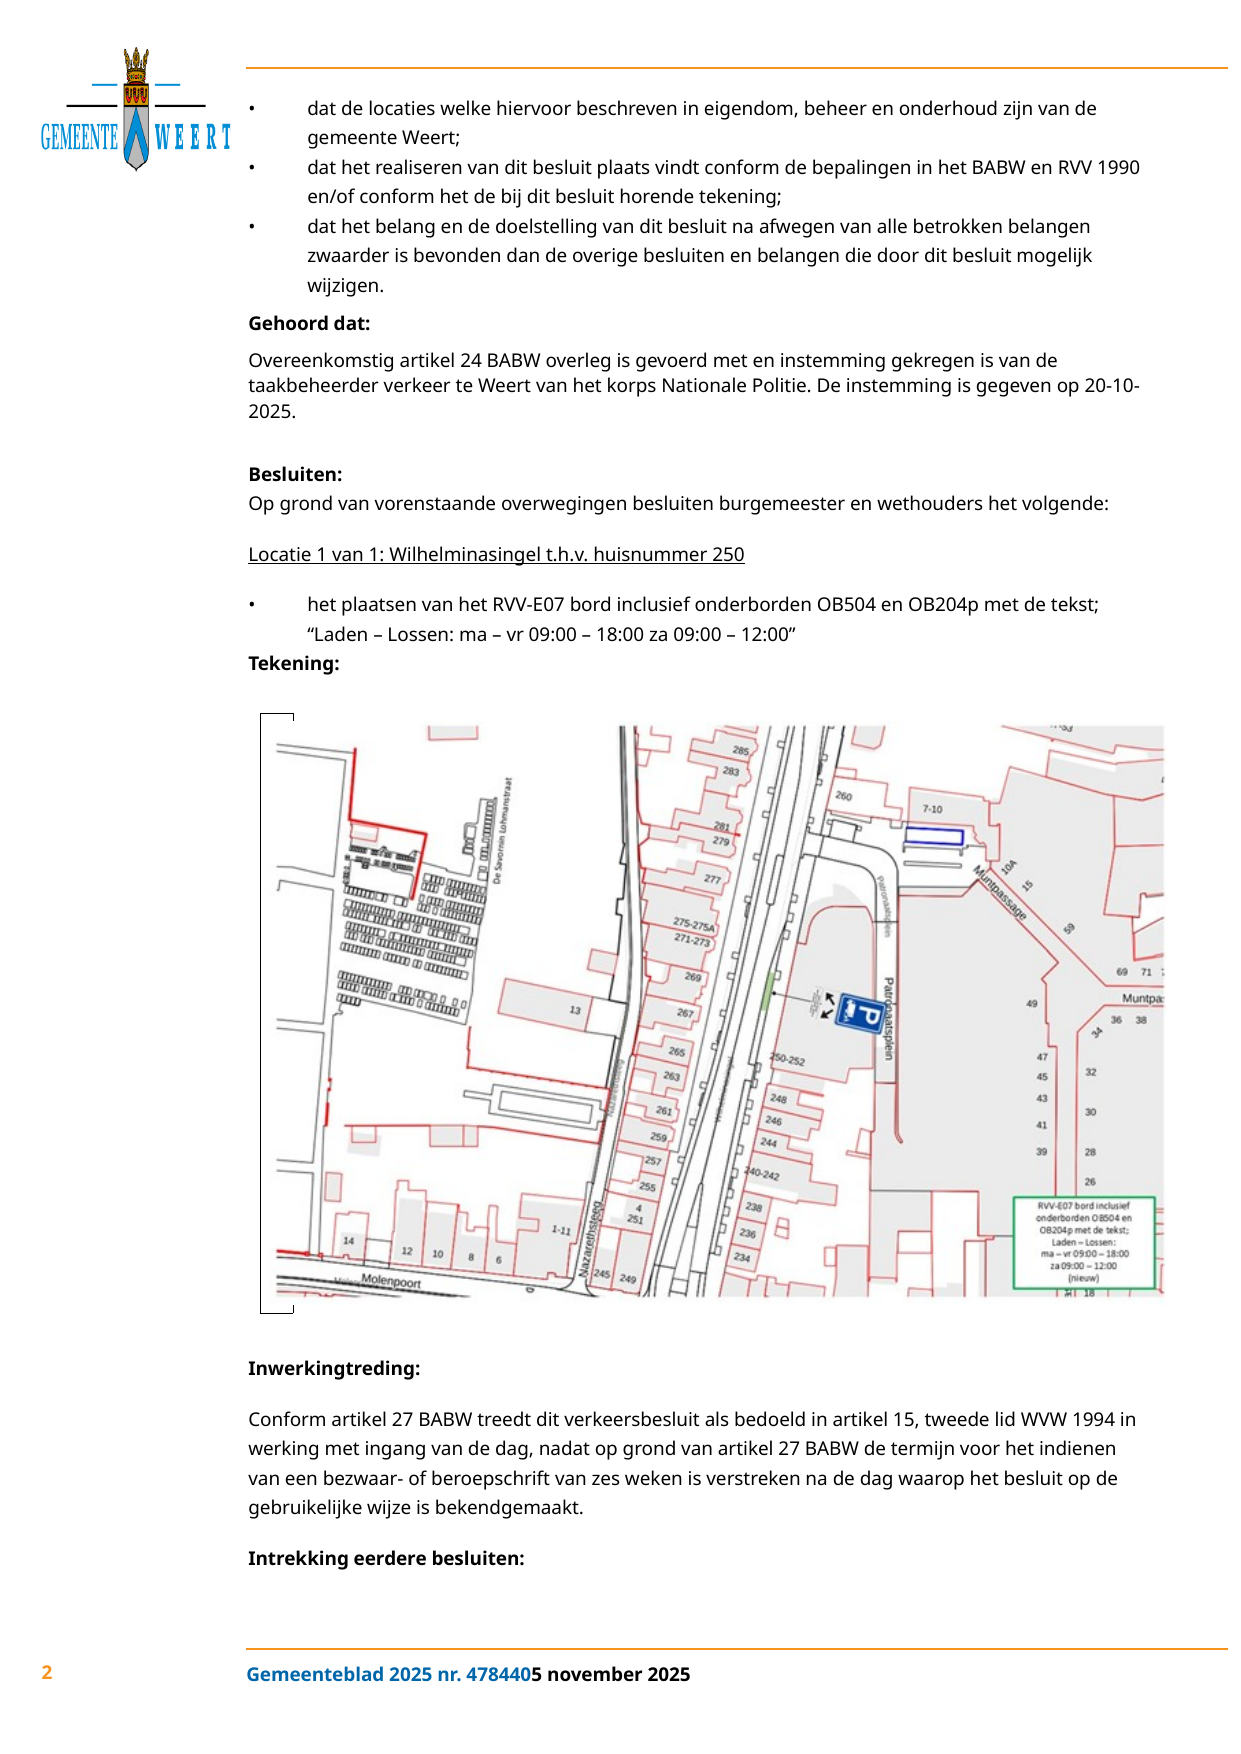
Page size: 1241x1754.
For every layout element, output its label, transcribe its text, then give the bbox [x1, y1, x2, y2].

text Overeenkomstig artikel 24 BABW overleg is gevoerd met en instemming gekregen is van de taakbeheerder verkeer te Weert van het korps Nationale Politie. De instemming is gegeven op 20-10-2025. [248, 347, 1152, 424]
text Locatie 1 van 1: Wilhelminasingel t.h.v. huisnummer 250 [248, 541, 1152, 567]
list dat de locaties welke hiervoor beschreven in eigendom, beheer en onderhoud zijn van de gemeente Weert; [248, 95, 1152, 150]
list het plaatsen van het RVV-E07 bord inclusief onderborden OB504 en OB204p met de tekst; “Laden – Lossen: ma – vr 09:00 – 18:00 za 09:00 – 12:00” [248, 591, 1152, 647]
list dat het belang en de doelstelling van dit besluit na afwegen van alle betrokken belangen zwaarder is bevonden dan de overige besluiten en belangen die door dit besluit mogelijk wijzigen. [248, 213, 1152, 298]
text Intrekking eerdere besluiten: [248, 1545, 1152, 1571]
text Op grond van vorenstaande overwegingen besluiten burgemeester en wethouders het volgende: [248, 491, 1152, 516]
list dat het realiseren van dit besluit plaats vindt conform de bepalingen in het BABW en RVV 1990 en/of conform het de bij dit besluit horende tekening; [248, 154, 1152, 209]
text Gehoord dat: [248, 310, 1152, 336]
text Besluiten: [248, 461, 1152, 487]
text Tekening: [248, 651, 1152, 676]
picture [41, 47, 231, 172]
picture [268, 721, 1173, 1305]
text Inwerkingtreding: [248, 1355, 1152, 1381]
text Conform artikel 27 BABW treedt dit verkeersbesluit als bedoeld in artikel 15, tweede lid WVW 1994 in werking met ingang van de dag, nadat op grond van artikel 27 BABW de termijn voor het indienen van een bezwaar- of beroepschrift van zes weken is verstreken na de dag waarop het besluit op de gebruikelijke wijze is bekendgemaakt. [248, 1406, 1152, 1520]
